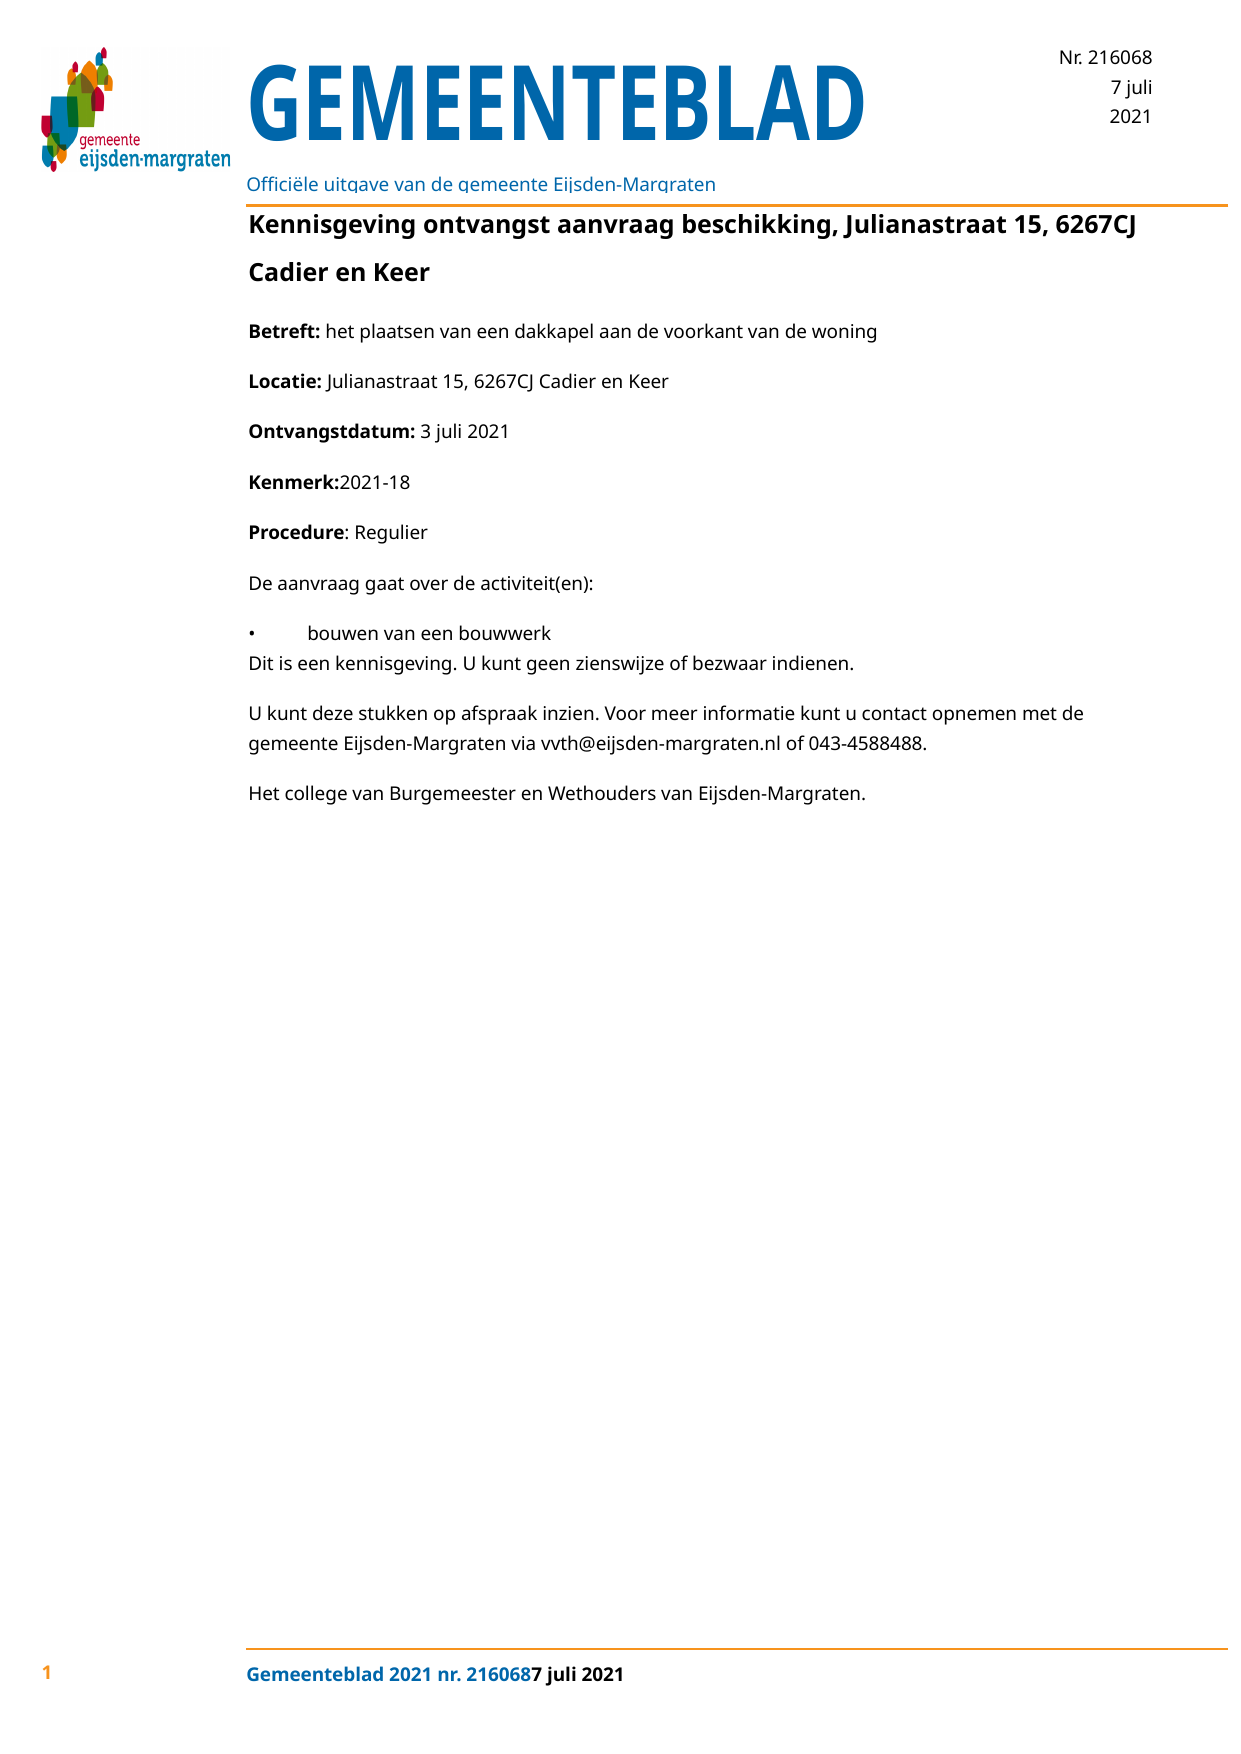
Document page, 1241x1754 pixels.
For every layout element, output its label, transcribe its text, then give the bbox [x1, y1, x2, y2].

text Ontvangstdatum: 3 juli 2021 [248, 419, 1152, 444]
text Kenmerk:2021-18 [248, 469, 1152, 495]
text Dit is een kennisgeving. U kunt geen zienswijze of bezwaar indienen. [248, 650, 1152, 676]
text Kennisgeving ontvangst aanvraag beschikking, Julianastraat 15, 6267CJ Cadier en Keer [248, 207, 1152, 288]
text Procedure: Regulier [248, 519, 1152, 545]
picture [41, 47, 231, 172]
list bouwen van een bouwwerk [248, 620, 1152, 646]
text Locatie: Julianastraat 15, 6267CJ Cadier en Keer [248, 368, 1152, 394]
text De aanvraag gaat over de activiteit(en): [248, 570, 1152, 596]
text Het college van Burgemeester en Wethouders van Eijsden-Margraten. [248, 780, 1152, 806]
text U kunt deze stukken op afspraak inzien. Voor meer informatie kunt u contact opnemen met de gemeente Eijsden-Margraten via vvth@eijsden-margraten.nl of 043-4588488. [248, 700, 1152, 756]
text Betreft: het plaatsen van een dakkapel aan de voorkant van de woning [248, 318, 1152, 344]
